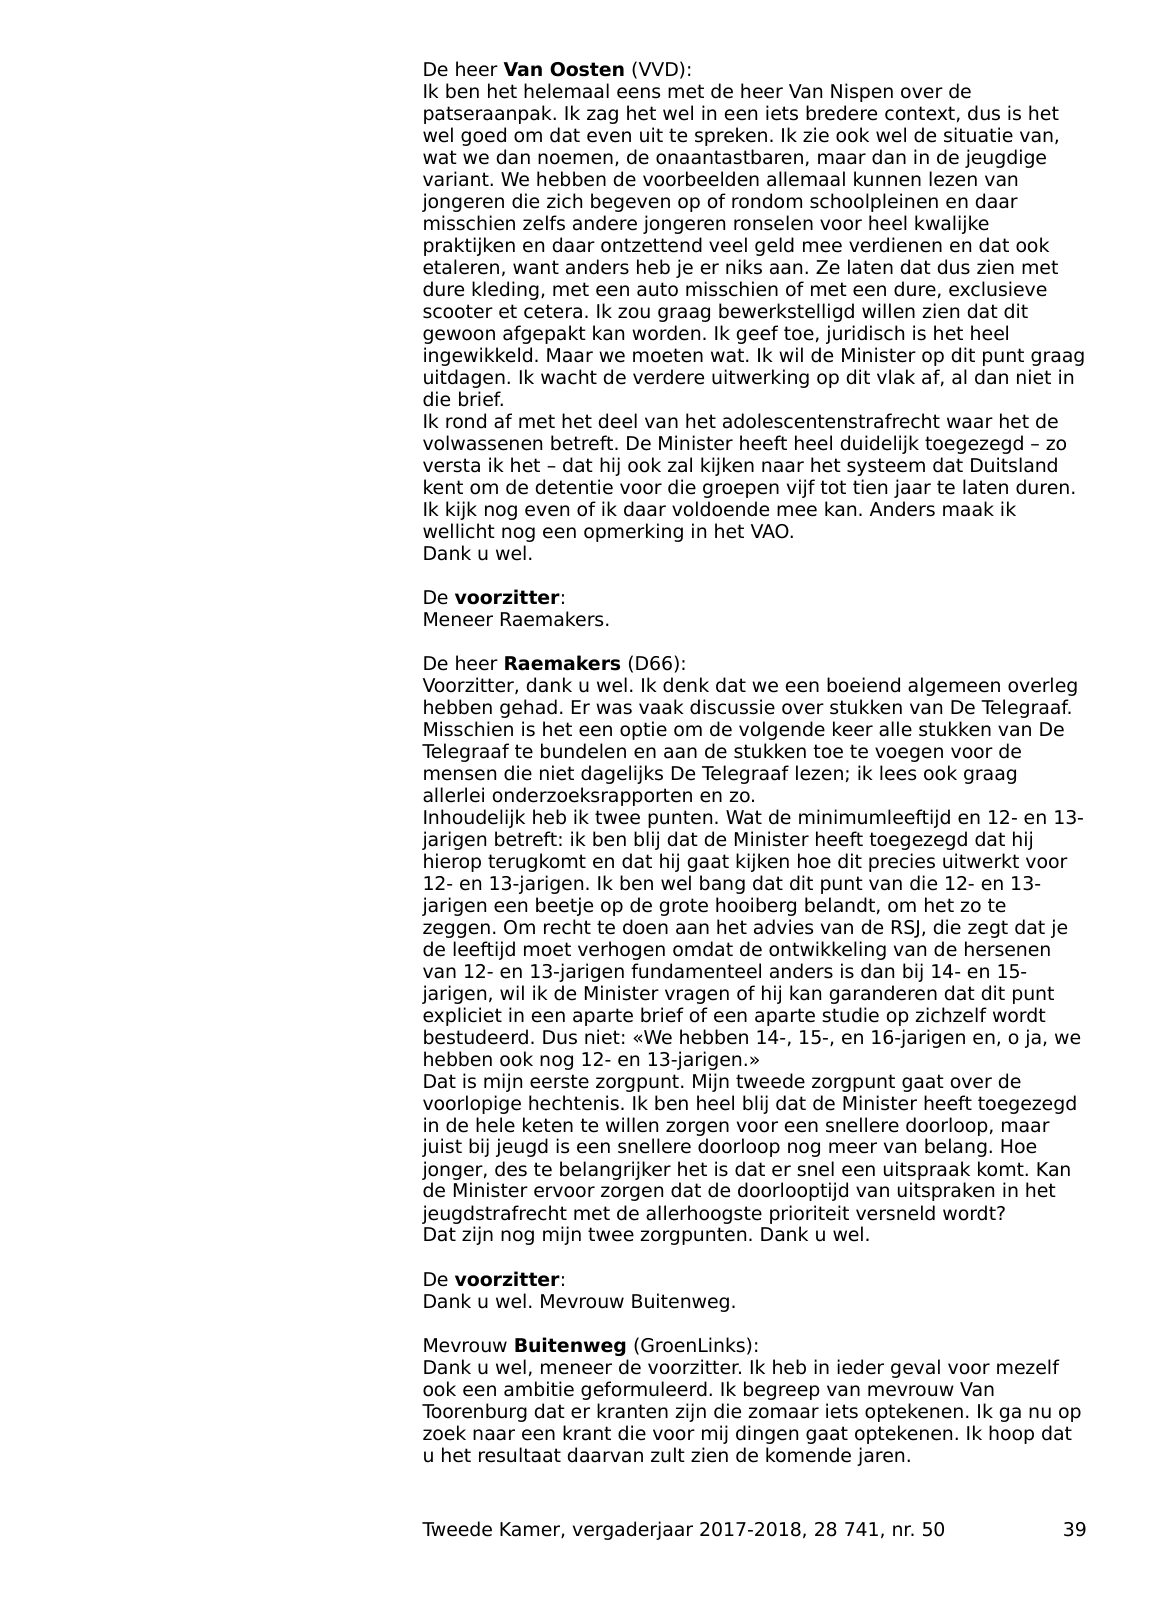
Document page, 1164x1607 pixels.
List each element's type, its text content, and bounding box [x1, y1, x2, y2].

text Dank u wel. Mevrouw Buitenweg. [422, 1291, 1087, 1312]
text Dank u wel, meneer de voorzitter. Ik heb in ieder geval voor mezelf ook een ambitie geformuleerd. Ik begreep van mevrouw Van Toorenburg dat er kranten zijn die zomaar iets optekenen. Ik ga nu op zoek naar een krant die voor mij dingen gaat optekenen. Ik hoop dat u het resultaat daarvan zult zien de komende jaren. [422, 1357, 1087, 1467]
text De voorzitter: [422, 1268, 1087, 1291]
text Meneer Raemakers. [422, 609, 1087, 631]
text Ik rond af met het deel van het adolescentenstrafrecht waar het de volwassenen betreft. De Minister heeft heel duidelijk toegezegd – zo versta ik het – dat hij ook zal kijken naar het systeem dat Duitsland kent om de detentie voor die groepen vijf tot tien jaar te laten duren. Ik kijk nog even of ik daar voldoende mee kan. Anders maak ik wellicht nog een opmerking in het VAO. [422, 411, 1087, 543]
text Voorzitter, dank u wel. Ik denk dat we een boeiend algemeen overleg hebben gehad. Er was vaak discussie over stukken van De Telegraaf. Misschien is het een optie om de volgende keer alle stukken van De Telegraaf te bundelen en aan de stukken toe te voegen voor de mensen die niet dagelijks De Telegraaf lezen; ik lees ook graag allerlei onderzoeksrapporten en zo. [422, 675, 1087, 807]
text Dat is mijn eerste zorgpunt. Mijn tweede zorgpunt gaat over de voorlopige hechtenis. Ik ben heel blij dat de Minister heeft toegezegd in de hele keten te willen zorgen voor een snellere doorloop, maar juist bij jeugd is een snellere doorloop nog meer van belang. Hoe jonger, des te belangrijker het is dat er snel een uitspraak komt. Kan de Minister ervoor zorgen dat de doorlooptijd van uitspraken in het jeugdstrafrecht met de allerhoogste prioriteit versneld wordt? [422, 1071, 1087, 1224]
text De voorzitter: [422, 587, 1087, 609]
text Dank u wel. [422, 543, 1087, 564]
text Inhoudelijk heb ik twee punten. Wat de minimumleeftijd en 12- en 13-jarigen betreft: ik ben blij dat de Minister heeft toegezegd dat hij hierop terugkomt en dat hij gaat kijken hoe dit precies uitwerkt voor 12- en 13-jarigen. Ik ben wel bang dat dit punt van die 12- en 13-jarigen een beetje op de grote hooiberg belandt, om het zo te zeggen. Om recht te doen aan het advies van de RSJ, die zegt dat je de leeftijd moet verhogen omdat de ontwikkeling van de hersenen van 12- en 13-jarigen fundamenteel anders is dan bij 14- en 15-jarigen, wil ik de Minister vragen of hij kan garanderen dat dit punt expliciet in een aparte brief of een aparte studie op zichzelf wordt bestudeerd. Dus niet: «We hebben 14-, 15-, en 16-jarigen en, o ja, we hebben ook nog 12- en 13-jarigen.» [422, 807, 1087, 1071]
text De heer Van Oosten (VVD): [422, 59, 1087, 81]
text Dat zijn nog mijn twee zorgpunten. Dank u wel. [422, 1224, 1087, 1246]
text Ik ben het helemaal eens met de heer Van Nispen over de patseraanpak. Ik zag het wel in een iets bredere context, dus is het wel goed om dat even uit te spreken. Ik zie ook wel de situatie van, wat we dan noemen, de onaantastbaren, maar dan in de jeugdige variant. We hebben de voorbeelden allemaal kunnen lezen van jongeren die zich begeven op of rondom schoolpleinen en daar misschien zelfs andere jongeren ronselen voor heel kwalijke praktijken en daar ontzettend veel geld mee verdienen en dat ook etaleren, want anders heb je er niks aan. Ze laten dat dus zien met dure kleding, met een auto misschien of met een dure, exclusieve scooter et cetera. Ik zou graag bewerkstelligd willen zien dat dit gewoon afgepakt kan worden. Ik geef toe, juridisch is het heel ingewikkeld. Maar we moeten wat. Ik wil de Minister op dit punt graag uitdagen. Ik wacht de verdere uitwerking op dit vlak af, al dan niet in die brief. [422, 81, 1087, 411]
text De heer Raemakers (D66): [422, 653, 1087, 675]
text Mevrouw Buitenweg (GroenLinks): [422, 1335, 1087, 1357]
